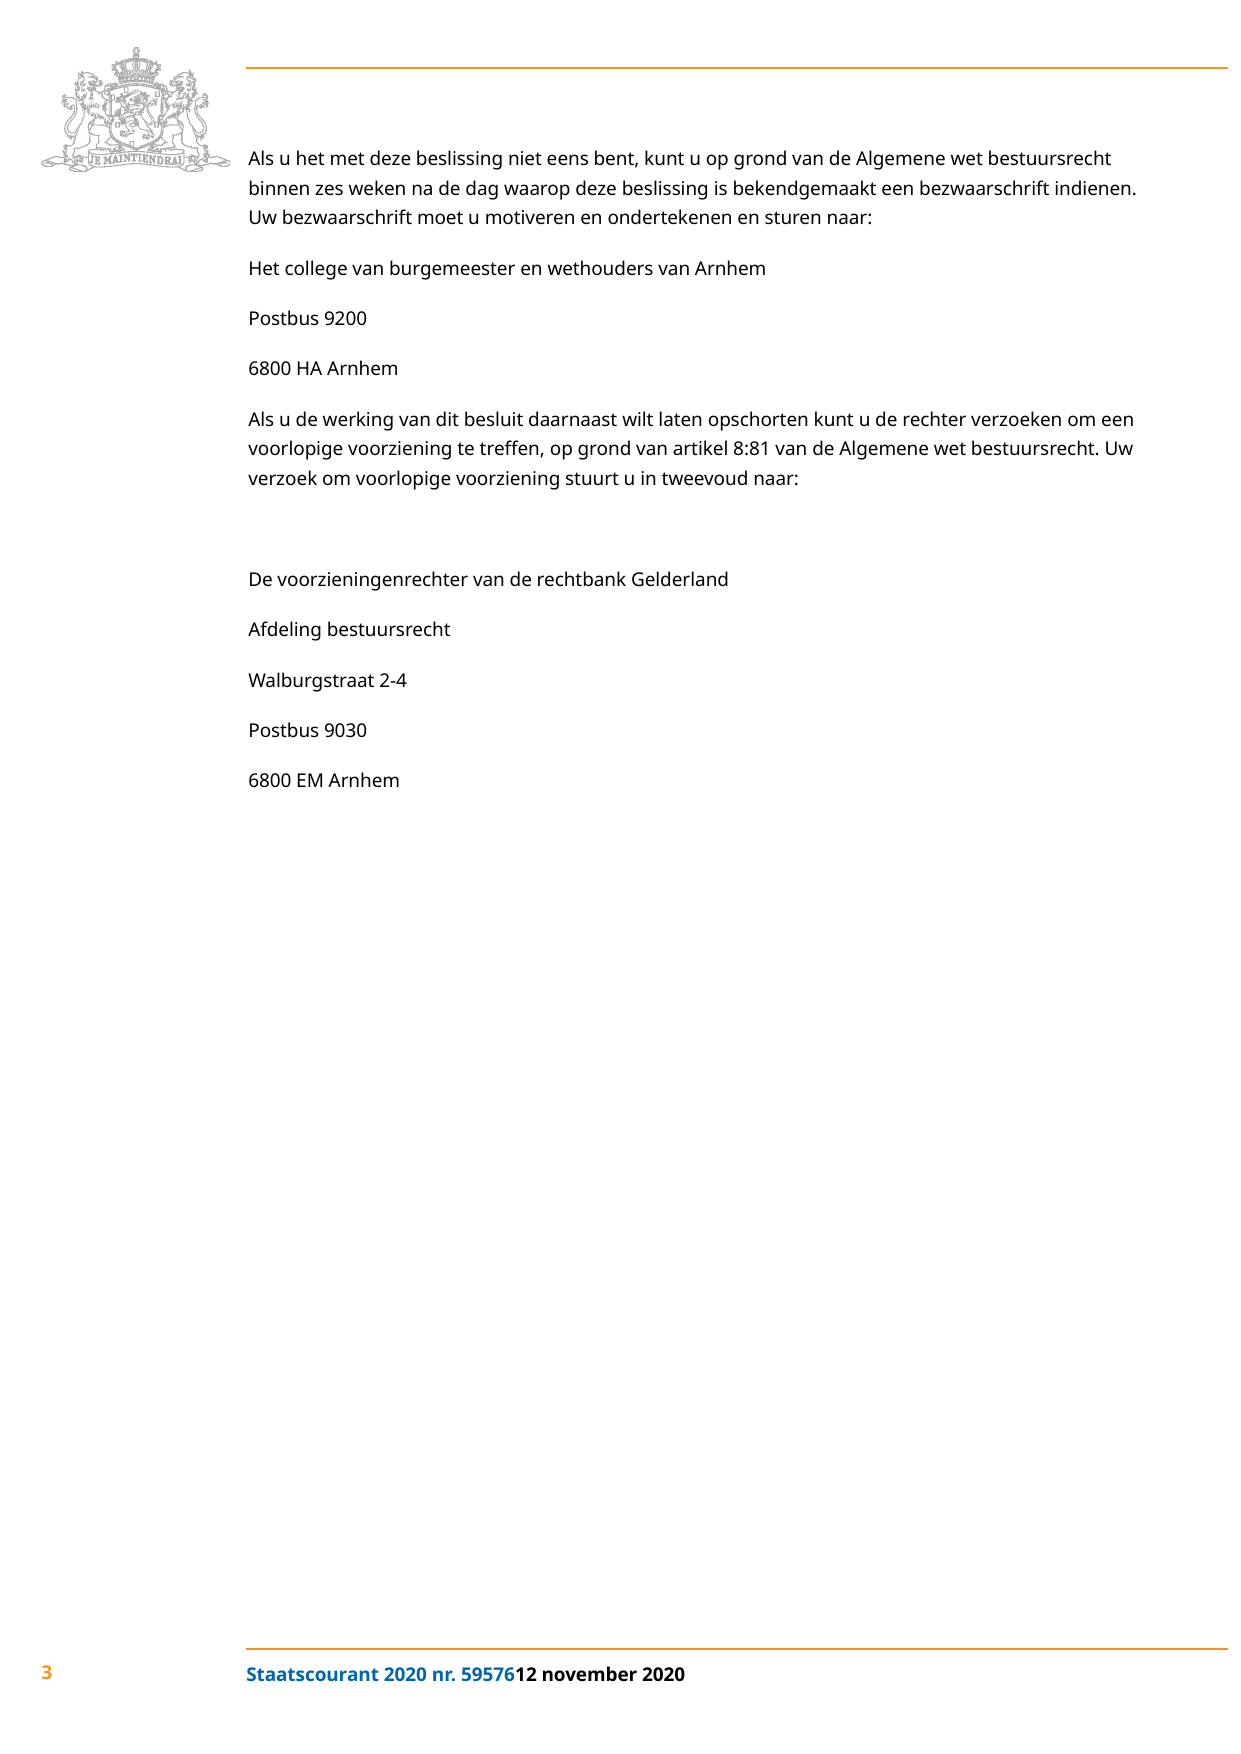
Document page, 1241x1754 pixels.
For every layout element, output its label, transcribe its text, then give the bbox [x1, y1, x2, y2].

text Postbus 9200 [248, 305, 1152, 331]
text 6800 EM Arnhem [248, 768, 1152, 793]
picture [41, 47, 231, 172]
text Het college van burgemeester en wethouders van Arnhem [248, 255, 1152, 281]
text Als u de werking van dit besluit daarnaast wilt laten opschorten kunt u de rechter verzoeken om een voorlopige voorziening te treffen, op grond van artikel 8:81 van de Algemene wet bestuursrecht. Uw verzoek om voorlopige voorziening stuurt u in tweevoud naar: [248, 406, 1152, 491]
text Walburgstraat 2-4 [248, 667, 1152, 693]
text Postbus 9030 [248, 717, 1152, 743]
text Afdeling bestuursrecht [248, 616, 1152, 642]
text Als u het met deze beslissing niet eens bent, kunt u op grond van de Algemene wet bestuursrecht binnen zes weken na de dag waarop deze beslissing is bekendgemaakt een bezwaarschrift indienen. Uw bezwaarschrift moet u motiveren en ondertekenen en sturen naar: [248, 145, 1152, 230]
text 6800 HA Arnhem [248, 356, 1152, 381]
text De voorzieningenrechter van de rechtbank Gelderland [248, 566, 1152, 592]
